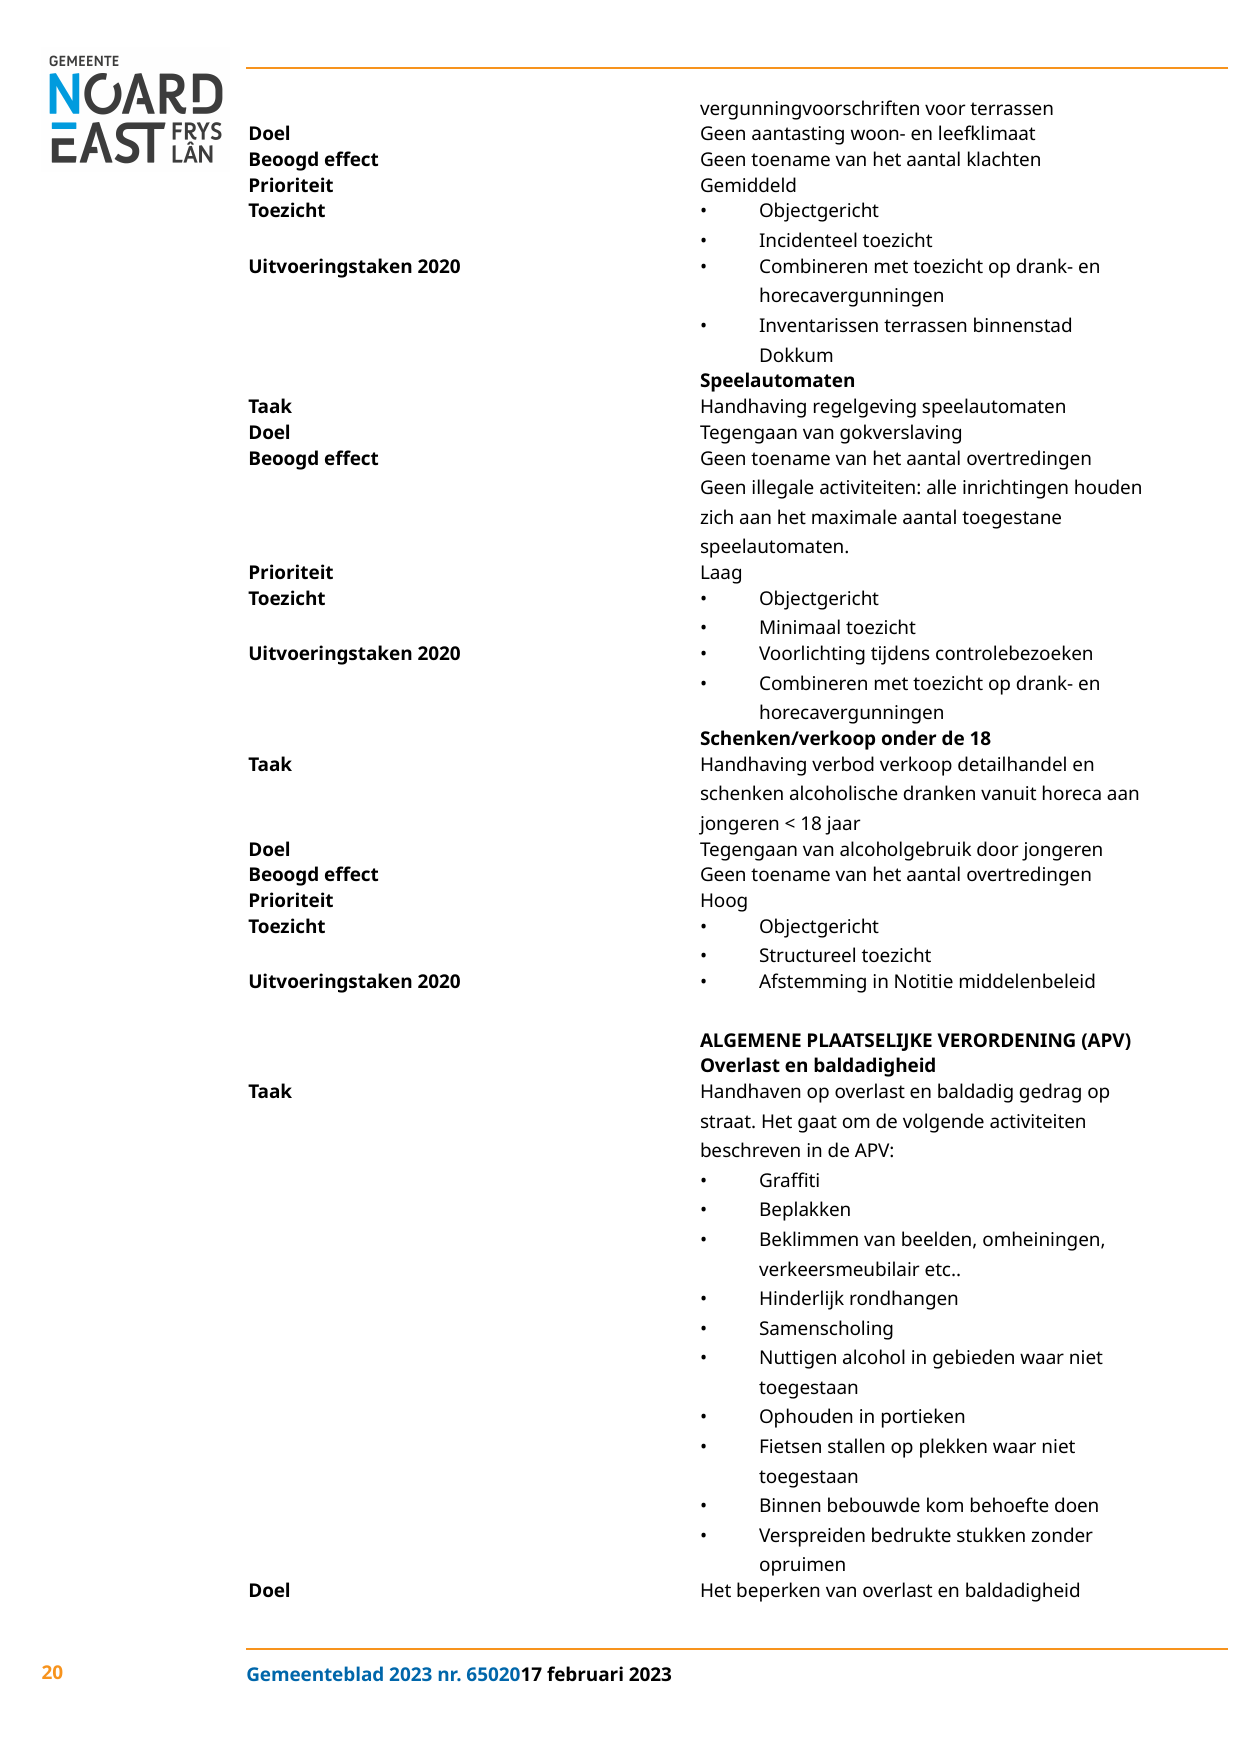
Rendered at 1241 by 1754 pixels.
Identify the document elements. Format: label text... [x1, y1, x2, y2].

table_cell Speelautomaten [700, 368, 1152, 393]
table_cell [248, 725, 700, 751]
table_cell Hoog [700, 887, 1152, 913]
table_cell Geen toename van het aantal overtredingen Geen illegale activiteiten: alle inrichtingen houden zich aan het maximale aantal toegestane speelautomaten. [700, 445, 1152, 559]
table_cell Toezicht [248, 585, 700, 640]
table_cell Tegengaan van alcoholgebruik door jongeren [700, 836, 1152, 861]
table_cell Objectgericht Incidenteel toezicht [700, 198, 1152, 253]
table_cell Geen aantasting woon- en leefklimaat [700, 121, 1152, 146]
table_cell Schenken/verkoop onder de 18 [700, 725, 1152, 751]
table_cell Beoogd effect [248, 445, 700, 559]
table_cell Beoogd effect [248, 861, 700, 887]
table_cell Toezicht [248, 913, 700, 968]
table_cell Tegengaan van gokverslaving [700, 419, 1152, 445]
table_cell [248, 1053, 700, 1078]
table_cell Prioriteit [248, 559, 700, 585]
table_cell Prioriteit [248, 172, 700, 198]
table_cell Handhaving regelgeving speelautomaten [700, 393, 1152, 419]
table_cell Afstemming in Notitie middelenbeleid [700, 968, 1152, 994]
table_cell Doel [248, 121, 700, 146]
table_cell Uitvoeringstaken 2020 [248, 640, 700, 725]
table_cell Uitvoeringstaken 2020 [248, 968, 700, 994]
table_cell Laag [700, 559, 1152, 585]
table_cell Taak [248, 393, 700, 419]
table_cell Combineren met toezicht op drank- en horecavergunningen Inventarissen terrassen binnenstad Dokkum [700, 253, 1152, 367]
table_cell Handhaven op overlast en baldadig gedrag op straat. Het gaat om de volgende activiteiten beschreven in de APV: Graffiti Beplakken Beklimmen van beelden, omheiningen, verkeersmeubilair etc.. Hinderlijk rondhangen Samenscholing Nuttigen alcohol in gebieden waar niet toegestaan Ophouden in portieken Fietsen stallen op plekken waar niet toegestaan Binnen bebouwde kom behoefte doen Verspreiden bedrukte stukken zonder opruimen [700, 1078, 1152, 1577]
table_header ALGEMENE PLAATSELIJKE VERORDENING (APV) [700, 1027, 1152, 1053]
table_cell Objectgericht Structureel toezicht [700, 913, 1152, 968]
table_cell Geen toename van het aantal klachten [700, 146, 1152, 172]
table_cell Toezicht [248, 198, 700, 253]
table_header [248, 1027, 700, 1053]
table_cell Prioriteit [248, 887, 700, 913]
table_cell Beoogd effect [248, 146, 700, 172]
table_cell [248, 95, 700, 121]
table_cell Doel [248, 419, 700, 445]
table_cell Doel [248, 836, 700, 861]
table_cell vergunningvoorschriften voor terrassen [700, 95, 1152, 121]
table_cell Voorlichting tijdens controlebezoeken Combineren met toezicht op drank- en horecavergunningen [700, 640, 1152, 725]
table_cell Handhaving verbod verkoop detailhandel en schenken alcoholische dranken vanuit horeca aan jongeren < 18 jaar [700, 751, 1152, 836]
table_cell Taak [248, 1078, 700, 1577]
table_cell [248, 368, 700, 393]
table_cell Taak [248, 751, 700, 836]
table_cell Gemiddeld [700, 172, 1152, 198]
picture [41, 47, 231, 172]
table_cell Geen toename van het aantal overtredingen [700, 861, 1152, 887]
table_cell Doel [248, 1578, 700, 1603]
table_cell Objectgericht Minimaal toezicht [700, 585, 1152, 640]
table_cell Uitvoeringstaken 2020 [248, 253, 700, 367]
table_cell Overlast en baldadigheid [700, 1053, 1152, 1078]
table_cell Het beperken van overlast en baldadigheid [700, 1578, 1152, 1603]
